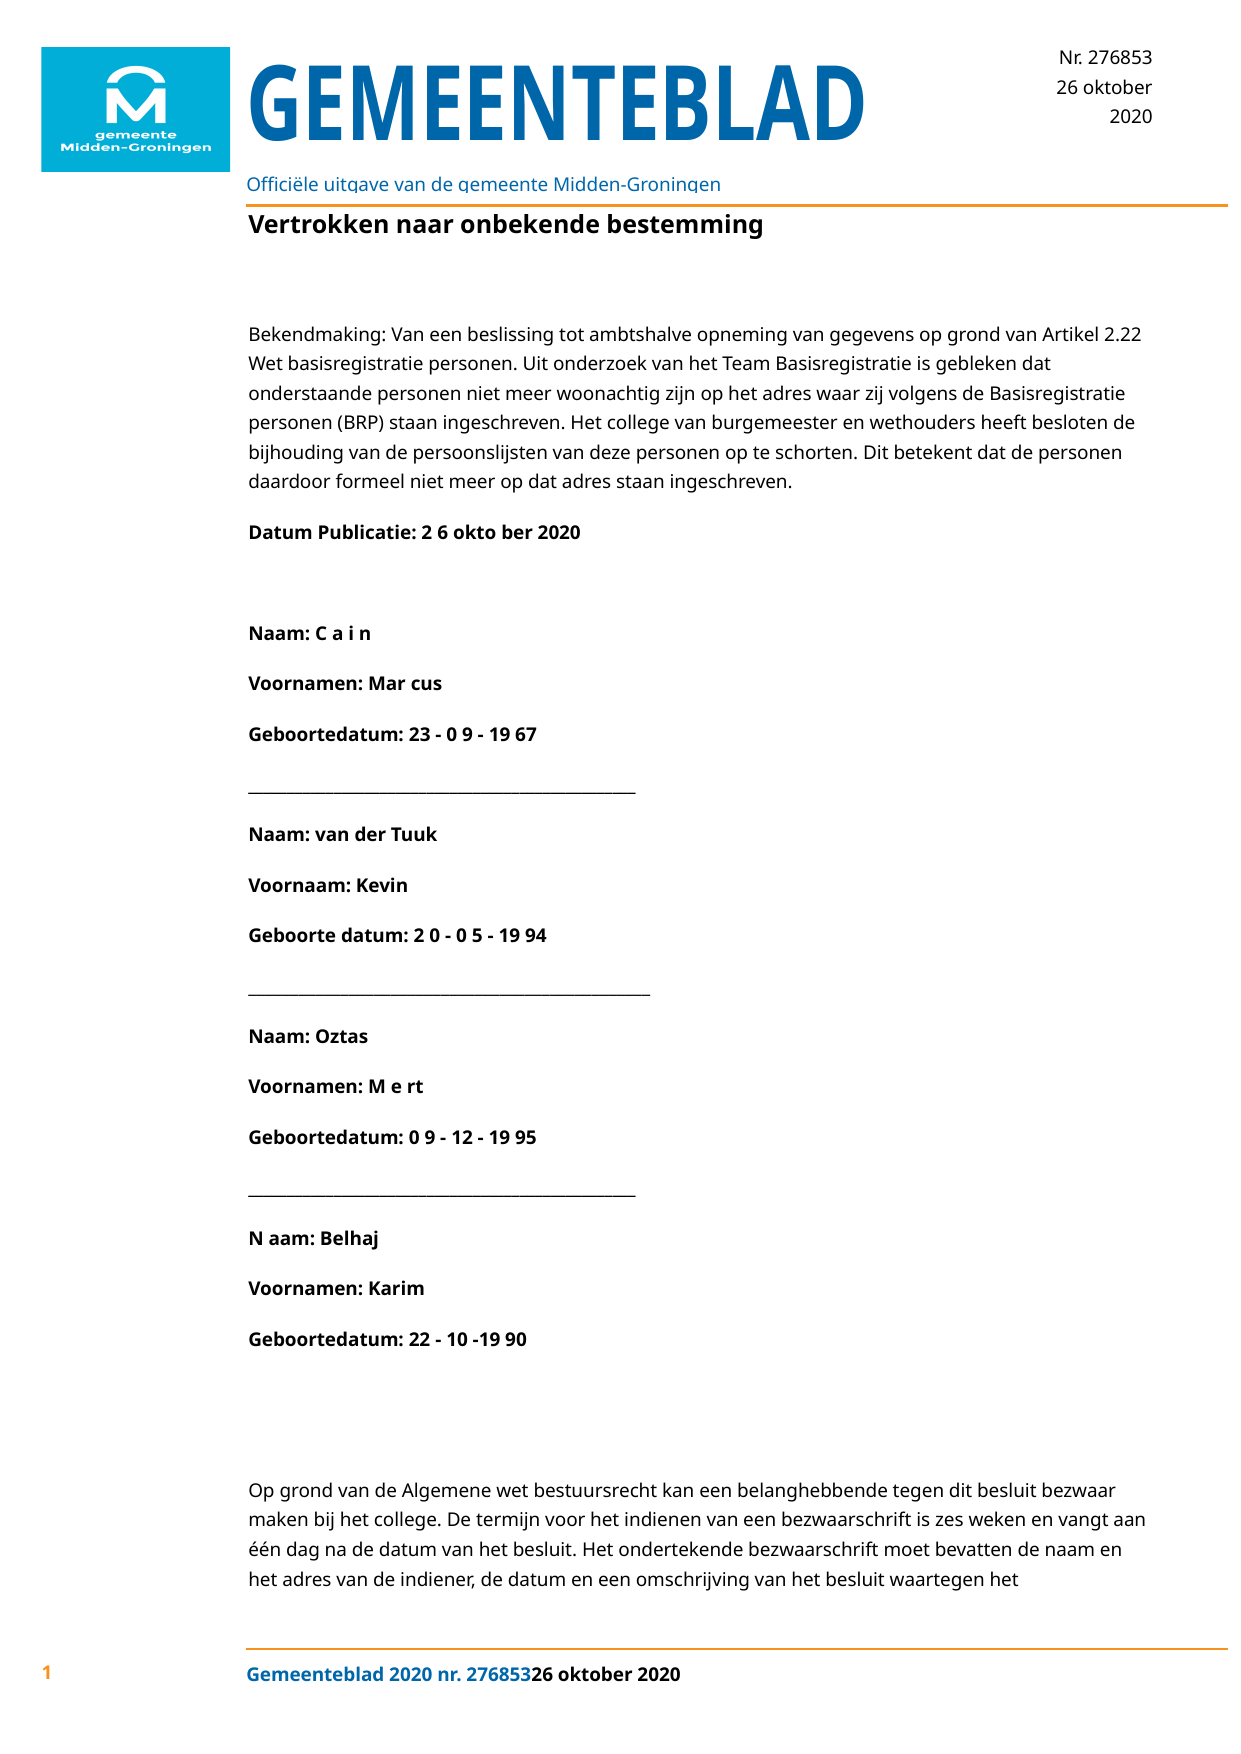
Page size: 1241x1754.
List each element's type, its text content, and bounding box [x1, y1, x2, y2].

text Naam: C a i n [248, 620, 1152, 646]
text Geboorte datum: 2 0 - 0 5 - 19 94 [248, 922, 1152, 948]
text Vertrokken naar onbekende bestemming [248, 207, 1152, 241]
text Voornaam: Kevin [248, 872, 1152, 898]
text Voornamen: Karim [248, 1275, 1152, 1301]
text Voornamen: M e rt [248, 1074, 1152, 1099]
text N aam: Belhaj [248, 1225, 1152, 1251]
text __________________________________________________ [248, 1174, 1152, 1200]
picture [184, 146, 190, 153]
text ________________________________________________ [248, 973, 1152, 998]
text Bekendmaking: Van een beslissing tot ambtshalve opneming van gegevens op grond van Artikel 2.22 Wet basisregistratie personen. Uit onderzoek van het Team Basisregistratie is gebleken dat onderstaande personen niet meer woonachtig zijn op het adres waar zij volgens de Basisregistratie personen (BRP) staan ingeschreven. Het college van burgemeester en wethouders heeft besloten de bijhouding van de persoonslijsten van deze personen op te schorten. Dit betekent dat de personen daardoor formeel niet meer op dat adres staan ingeschreven. [248, 321, 1152, 494]
text Datum Publicatie: 2 6 okto ber 2020 [248, 519, 1152, 545]
text Naam: van der Tuuk [248, 822, 1152, 847]
picture [107, 89, 165, 122]
text Geboortedatum: 22 - 10 -19 90 [248, 1326, 1152, 1351]
text Naam: Oztas [248, 1023, 1152, 1049]
text Geboortedatum: 0 9 - 12 - 19 95 [248, 1124, 1152, 1150]
picture [108, 66, 164, 82]
text __________________________________________________ [248, 771, 1152, 797]
text Geboortedatum: 23 - 0 9 - 19 67 [248, 721, 1152, 746]
text Voornamen: Mar cus [248, 670, 1152, 696]
text Op grond van de Algemene wet bestuursrecht kan een belanghebbende tegen dit besluit bezwaar maken bij het college. De termijn voor het indienen van een bezwaarschrift is zes weken en vangt aan één dag na de datum van het besluit. Het ondertekende bezwaarschrift moet bevatten de naam en het adres van de indiener, de datum en een omschrijving van het besluit waartegen het [248, 1477, 1152, 1591]
